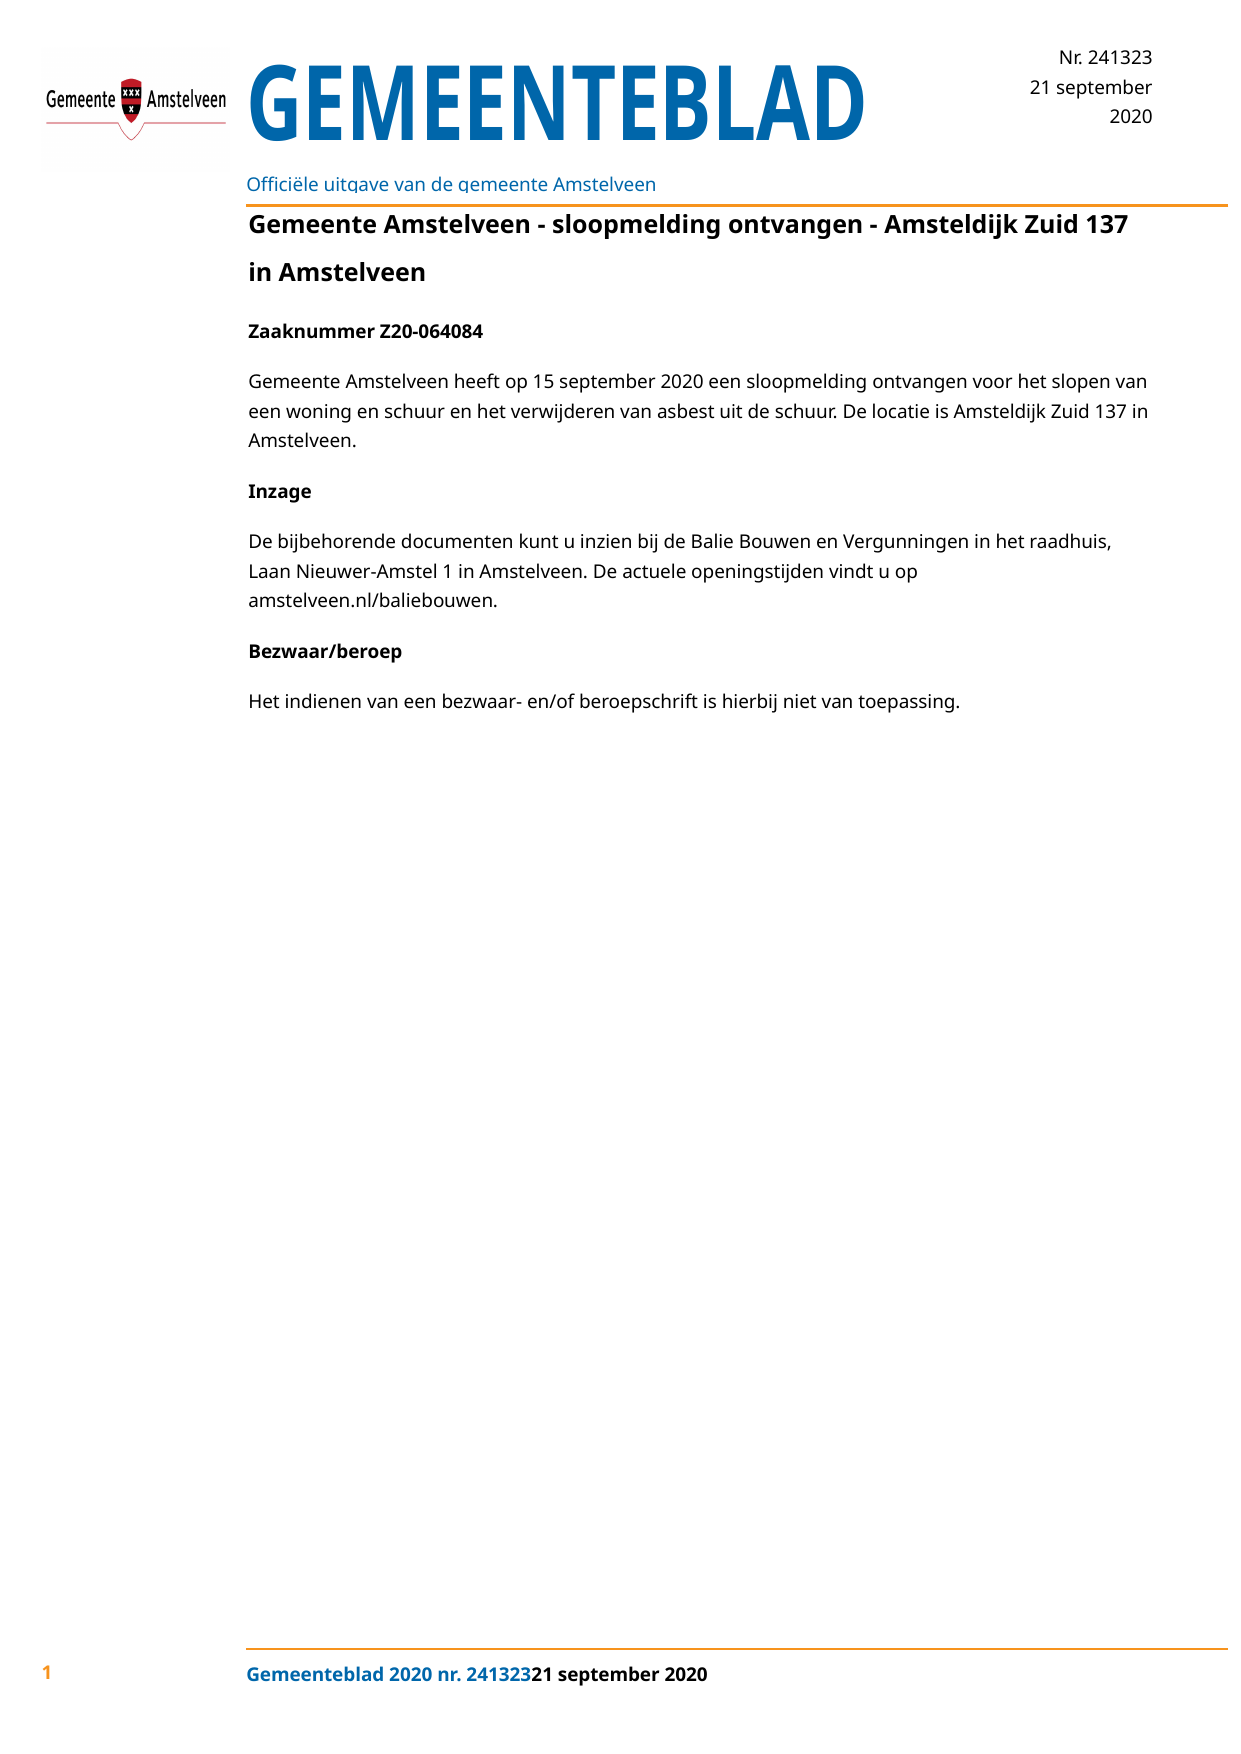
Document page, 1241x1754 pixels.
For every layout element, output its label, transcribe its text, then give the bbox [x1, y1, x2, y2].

text Bezwaar/beroep [248, 638, 1152, 664]
text Gemeente Amstelveen heeft op 15 september 2020 een sloopmelding ontvangen voor het slopen van een woning en schuur en het verwijderen van asbest uit de schuur. De locatie is Amsteldijk Zuid 137 in Amstelveen. [248, 368, 1152, 453]
text Het indienen van een bezwaar- en/of beroepschrift is hierbij niet van toepassing. [248, 688, 1152, 714]
text Inzage [248, 478, 1152, 504]
text Gemeente Amstelveen - sloopmelding ontvangen - Amsteldijk Zuid 137 in Amstelveen [248, 207, 1152, 288]
text Zaaknummer Z20-064084 [248, 318, 1152, 344]
picture [41, 47, 231, 172]
text De bijbehorende documenten kunt u inzien bij de Balie Bouwen en Vergunningen in het raadhuis, Laan Nieuwer-Amstel 1 in Amstelveen. De actuele openingstijden vindt u op amstelveen.nl/baliebouwen. [248, 528, 1152, 613]
